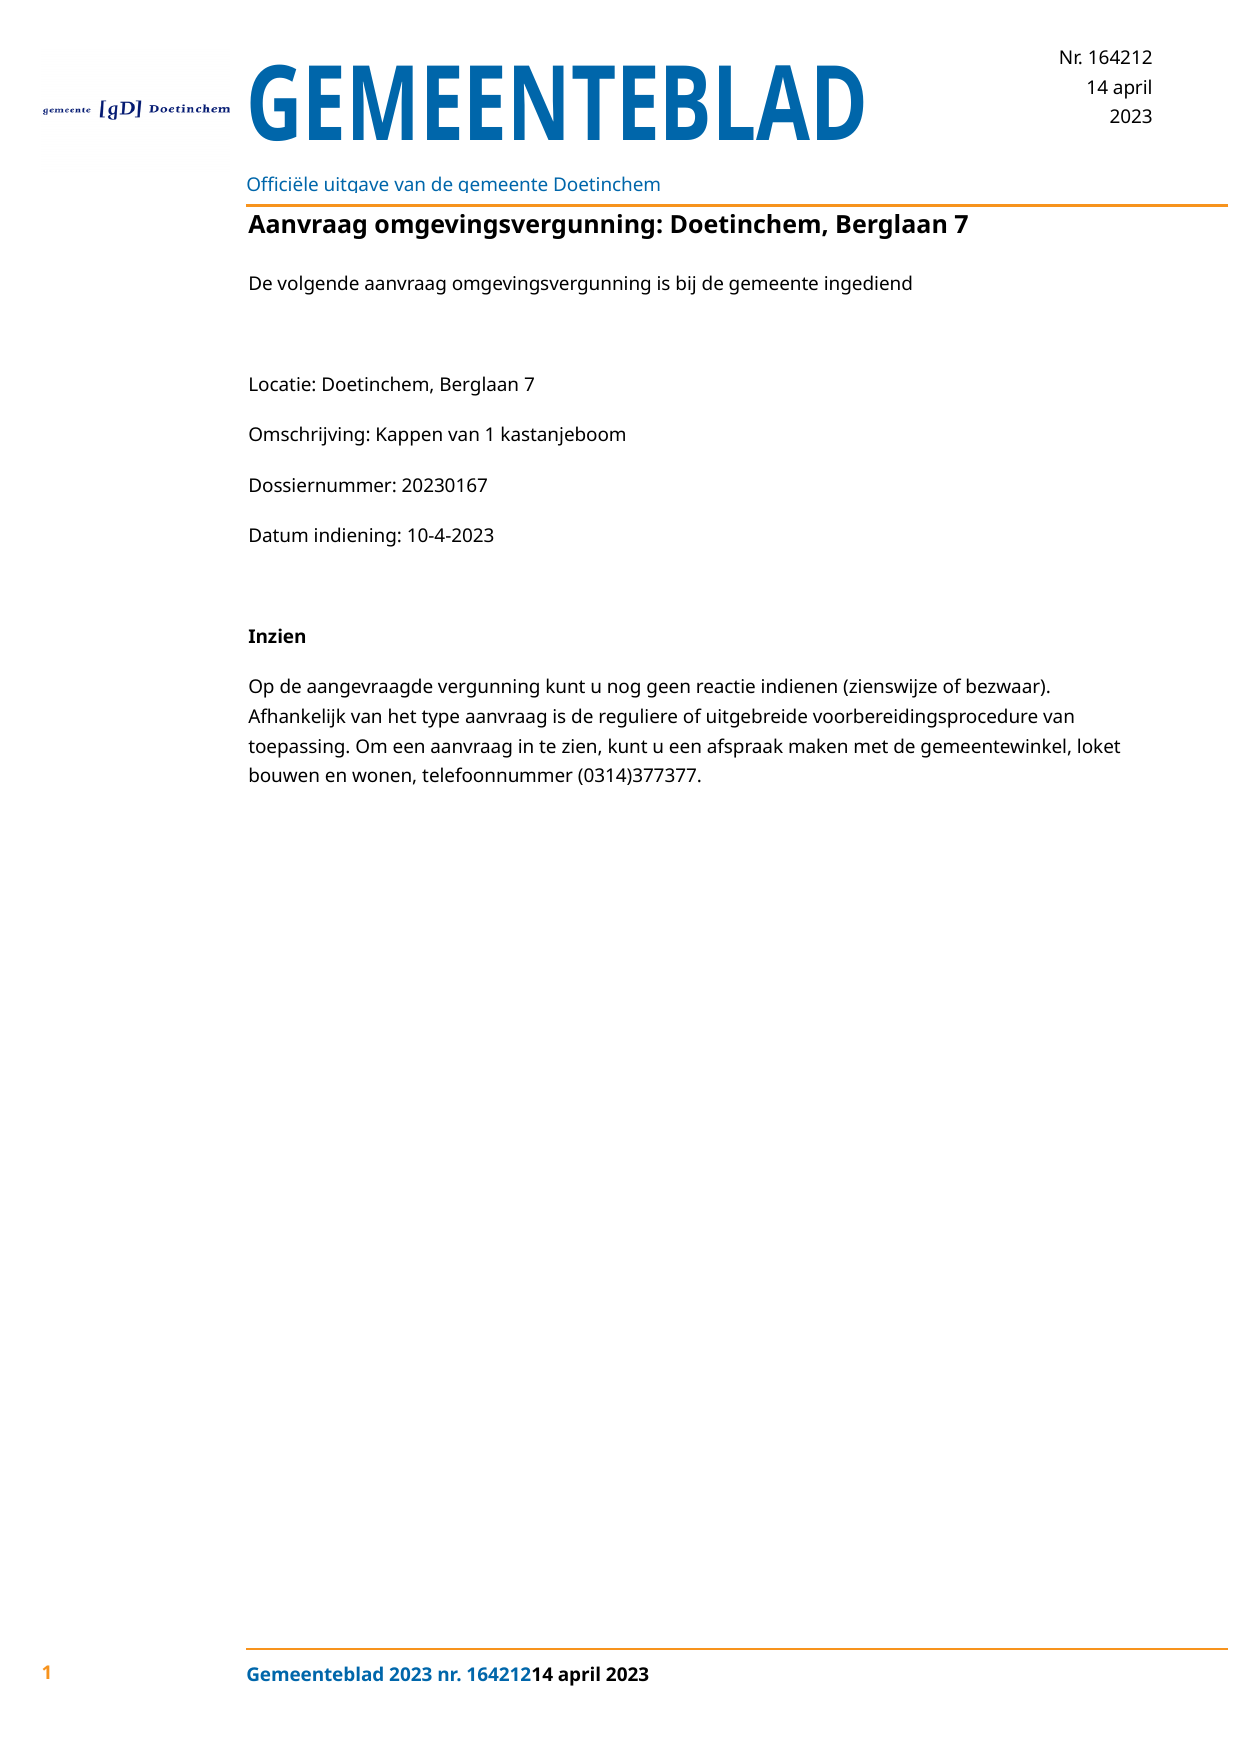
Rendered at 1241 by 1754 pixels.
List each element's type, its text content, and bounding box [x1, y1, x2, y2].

text Aanvraag omgevingsvergunning: Doetinchem, Berglaan 7 [248, 207, 1152, 241]
text Dossiernummer: 20230167 [248, 472, 1152, 498]
text De volgende aanvraag omgevingsvergunning is bij de gemeente ingediend [248, 270, 1152, 296]
picture [41, 47, 231, 172]
text Inzien [248, 623, 1152, 649]
text Omschrijving: Kappen van 1 kastanjeboom [248, 422, 1152, 447]
text Op de aangevraagde vergunning kunt u nog geen reactie indienen (zienswijze of bezwaar). Afhankelijk van het type aanvraag is de reguliere of uitgebreide voorbereidingsprocedure van toepassing. Om een aanvraag in te zien, kunt u een afspraak maken met de gemeentewinkel, loket bouwen en wonen, telefoonnummer (0314)377377. [248, 674, 1152, 788]
text Datum indiening: 10-4-2023 [248, 522, 1152, 548]
text Locatie: Doetinchem, Berglaan 7 [248, 371, 1152, 397]
